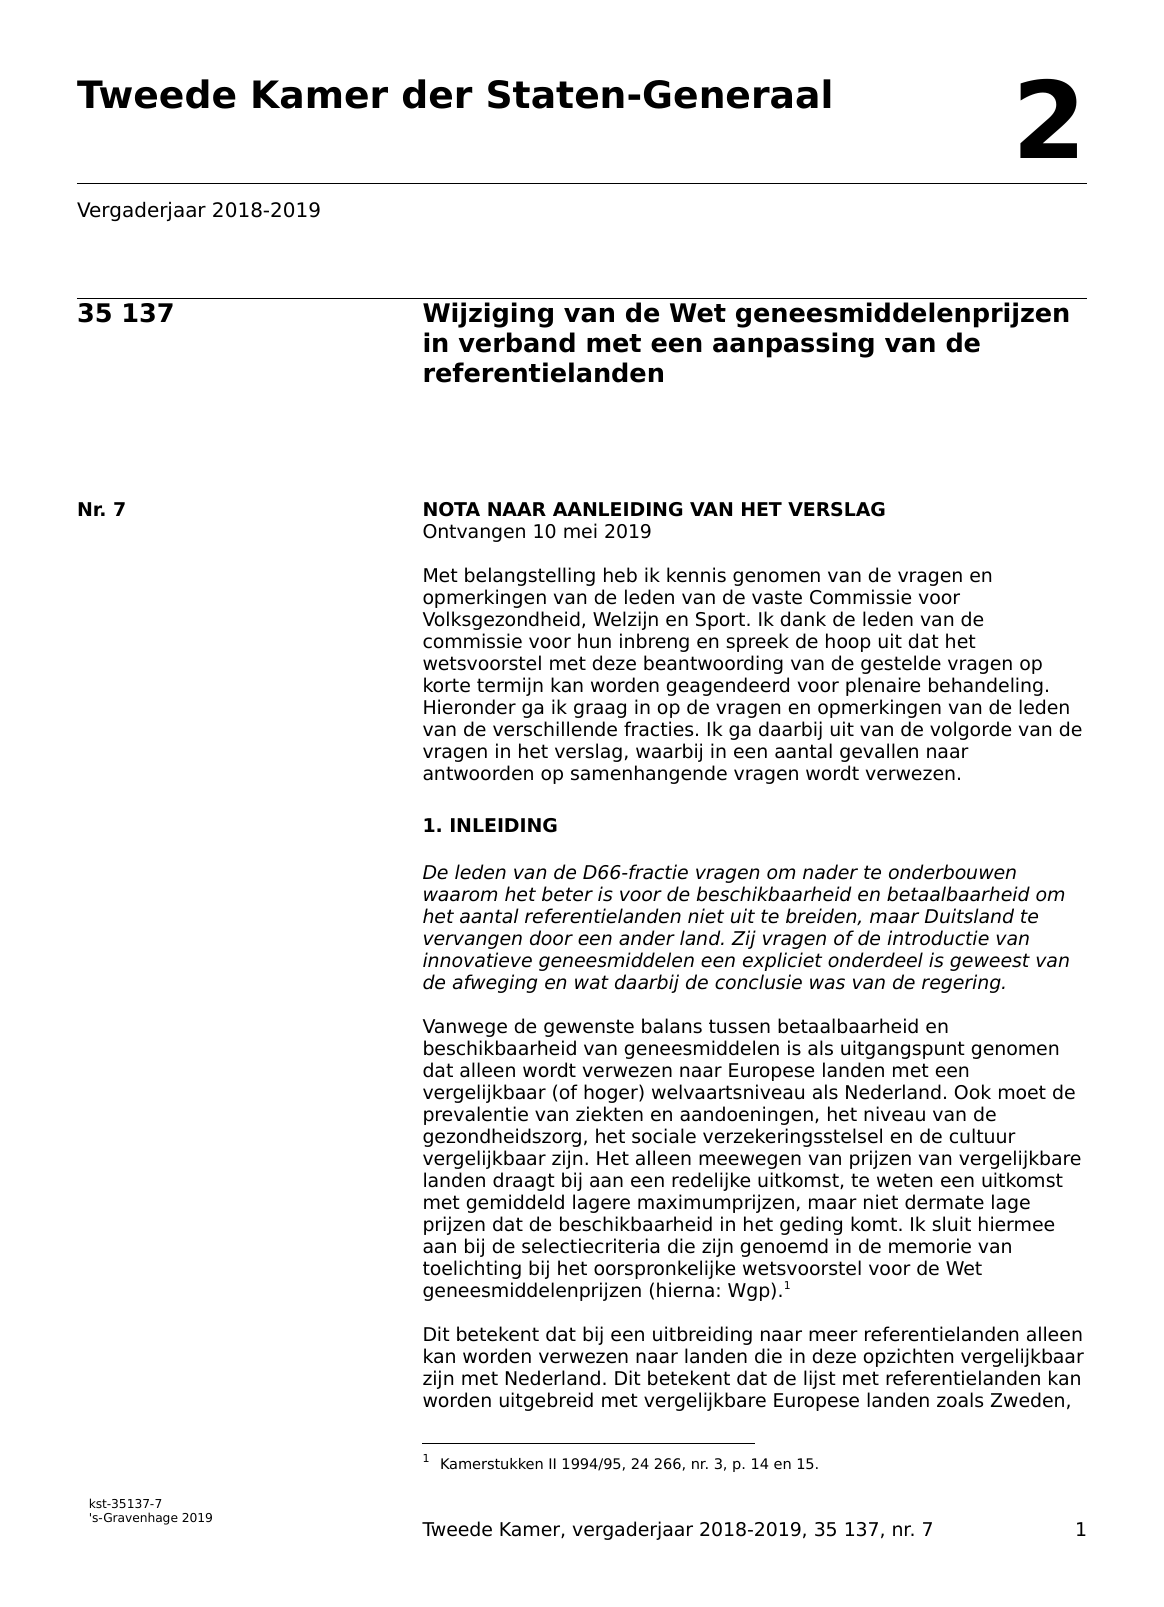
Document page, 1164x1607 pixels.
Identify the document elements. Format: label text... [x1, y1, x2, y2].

text 's-Gravenhage 2019 [88, 1511, 323, 1525]
text Met belangstelling heb ik kennis genomen van de vragen en opmerkingen van de leden van de vaste Commissie voor Volksgezondheid, Welzijn en Sport. Ik dank de leden van de commissie voor hun inbreng en spreek de hoop uit dat het wetsvoorstel met deze beantwoording van de gestelde vragen op korte termijn kan worden geagendeerd voor plenaire behandeling. Hieronder ga ik graag in op de vragen en opmerkingen van de leden van de verschillende fracties. Ik ga daarbij uit van de volgorde van de vragen in het verslag, waarbij in een aantal gevallen naar antwoorden op samenhangende vragen wordt verwezen. [422, 565, 1087, 785]
table_header 2 [886, 59, 1087, 183]
text De leden van de D66-fractie vragen om nader te onderbouwen waarom het beter is voor de beschikbaarheid en betaalbaarheid om het aantal referentielanden niet uit te breiden, maar Duitsland te vervangen door een ander land. Zij vragen of de introductie van innovatieve geneesmiddelen een expliciet onderdeel is geweest van de afweging en wat daarbij de conclusie was van de regering. [422, 862, 1087, 994]
subtitle 35 137 Wijziging van de Wet geneesmiddelenprijzen in verband met een aanpassing van de referentielanden [77, 299, 1087, 388]
text Ontvangen 10 mei 2019 [422, 521, 1087, 543]
text kst-35137-7 [88, 1497, 323, 1511]
table_header Tweede Kamer der Staten-Generaal [77, 59, 886, 183]
subtitle 1. INLEIDING [422, 815, 1087, 837]
text Dit betekent dat bij een uitbreiding naar meer referentielanden alleen kan worden verwezen naar landen die in deze opzichten vergelijkbaar zijn met Nederland. Dit betekent dat de lijst met referentielanden kan worden uitgebreid met vergelijkbare Europese landen zoals Zweden, [422, 1324, 1087, 1412]
text Vanwege de gewenste balans tussen betaalbaarheid en beschikbaarheid van geneesmiddelen is als uitgangspunt genomen dat alleen wordt verwezen naar Europese landen met een vergelijkbaar (of hoger) welvaartsniveau als Nederland. Ook moet de prevalentie van ziekten en aandoeningen, het niveau van de gezondheidszorg, het sociale verzekeringsstelsel en de cultuur vergelijkbaar zijn. Het alleen meewegen van prijzen van vergelijkbare landen draagt bij aan een redelijke uitkomst, te weten een uitkomst met gemiddeld lagere maximumprijzen, maar niet dermate lage prijzen dat de beschikbaarheid in het geding komt. Ik sluit hiermee aan bij de selectiecriteria die zijn genoemd in de memorie van toelichting bij het oorspronkelijke wetsvoorstel voor de Wet geneesmiddelenprijzen (hierna: Wgp). [422, 1016, 1087, 1302]
table_cell Vergaderjaar 2018-2019 [77, 184, 1087, 298]
subtitle Nr. 7 NOTA NAAR AANLEIDING VAN HET VERSLAG [77, 499, 1087, 521]
text Kamerstukken II 1994/95, 24 266, nr. 3, p. 14 en 15. [422, 1452, 1087, 1474]
